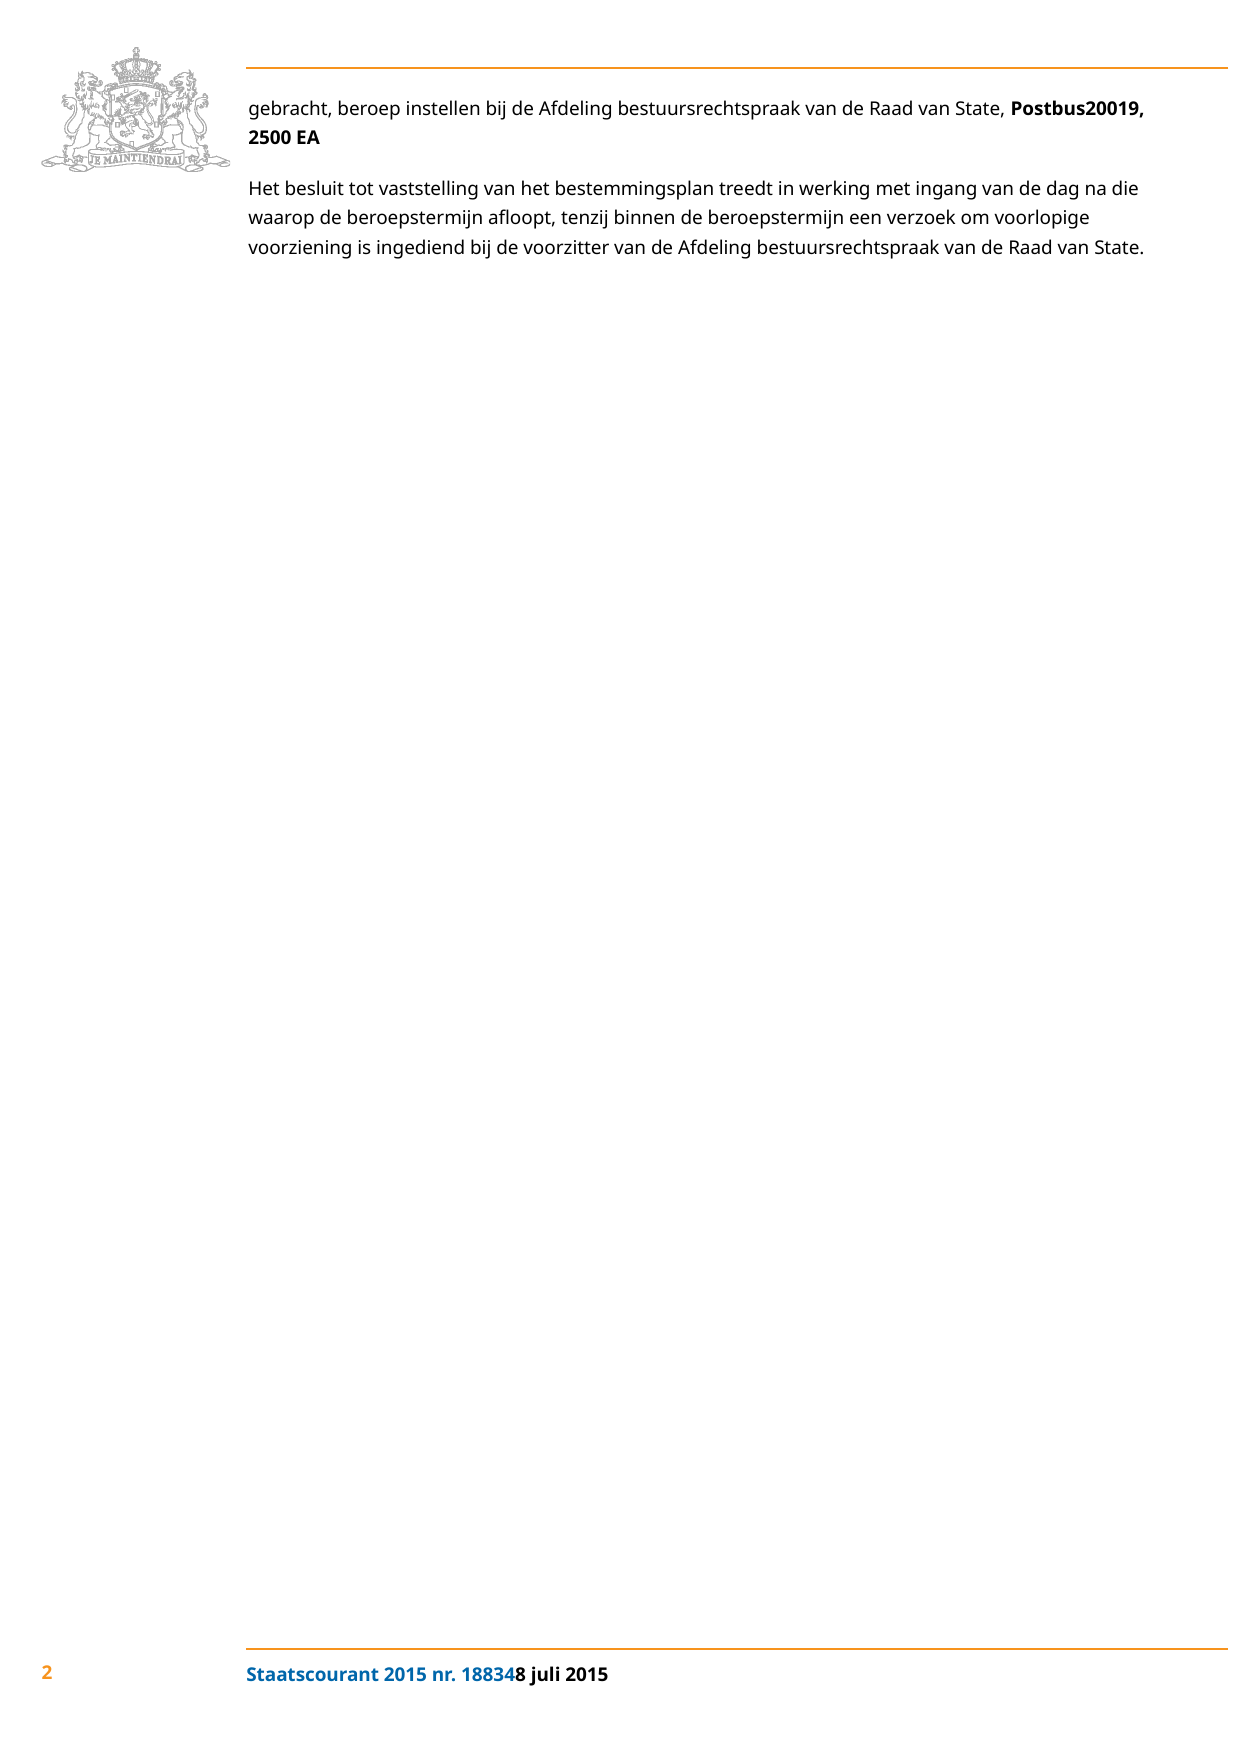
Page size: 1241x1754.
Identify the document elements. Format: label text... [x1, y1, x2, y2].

text Het besluit tot vaststelling van het bestemmingsplan treedt in werking met ingang van de dag na die waarop de beroepstermijn afloopt, tenzij binnen de beroepstermijn een verzoek om voorlopige voorziening is ingediend bij de voorzitter van de Afdeling bestuursrechtspraak van de Raad van State. [248, 175, 1152, 260]
text gebracht, beroep instellen bij de Afdeling bestuursrechtspraak van de Raad van State, Postbus20019, 2500 EA [248, 95, 1152, 150]
picture [41, 47, 231, 172]
